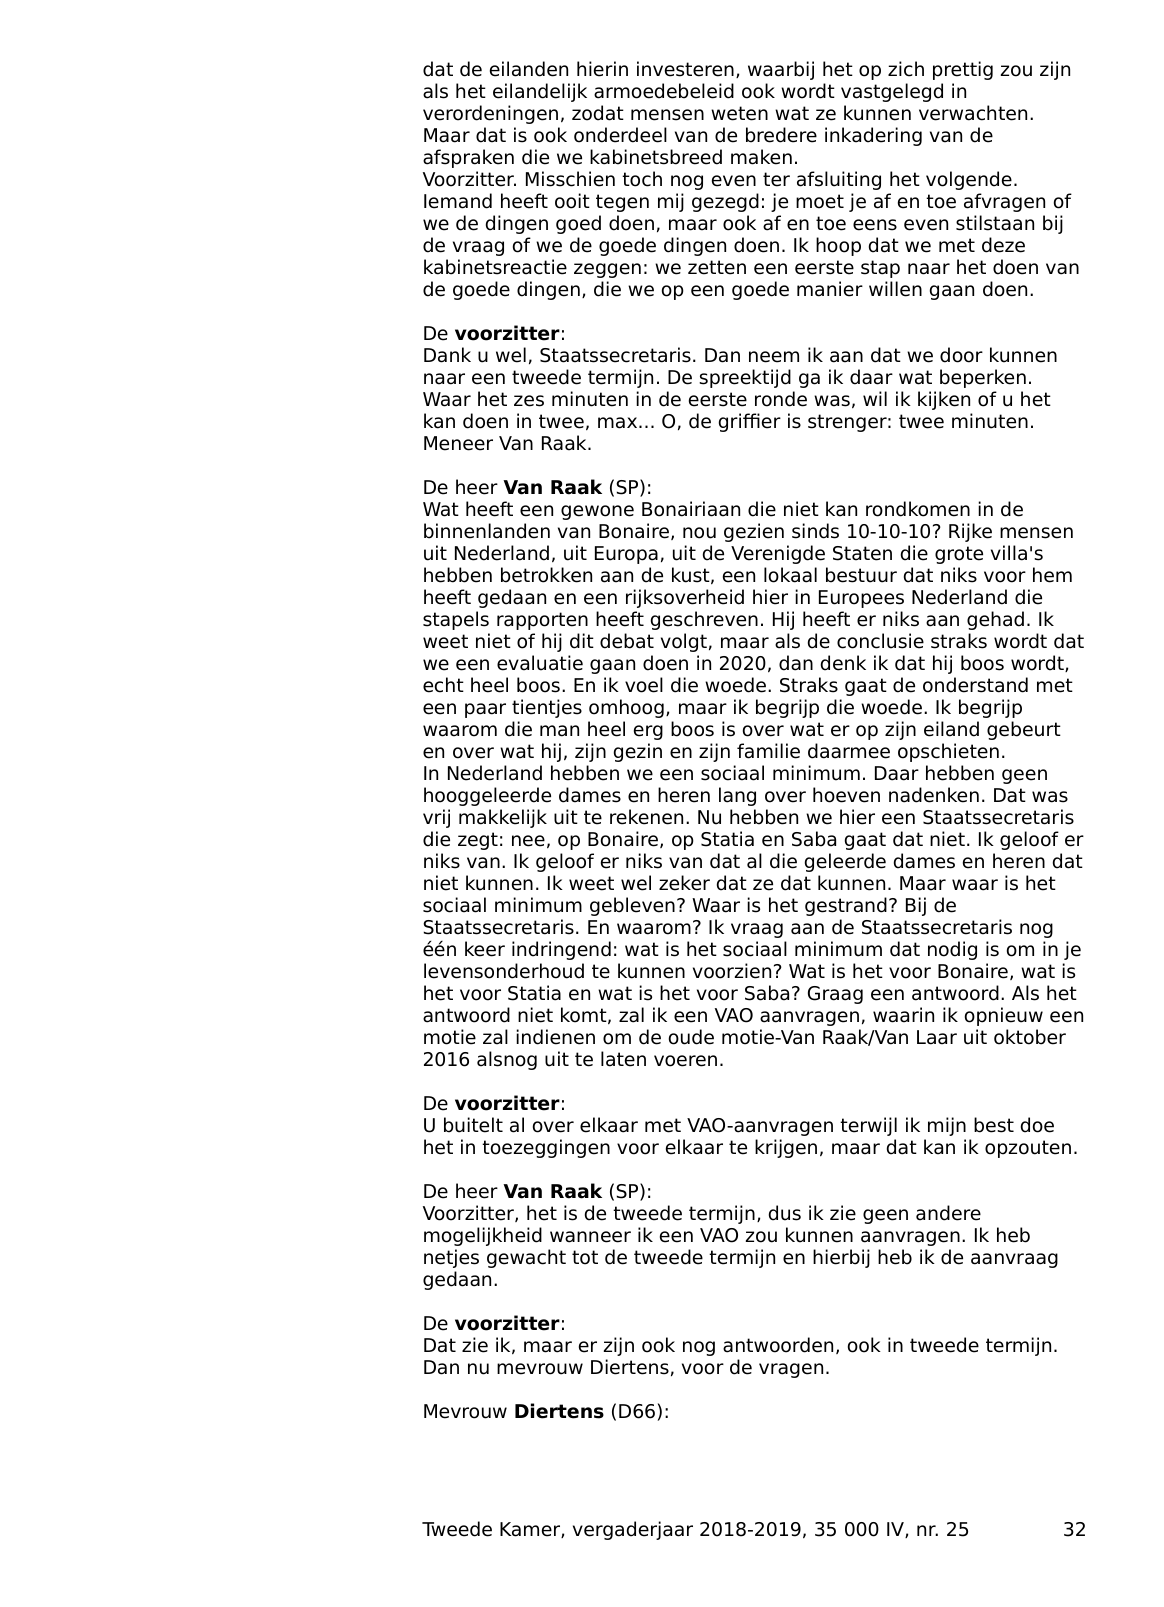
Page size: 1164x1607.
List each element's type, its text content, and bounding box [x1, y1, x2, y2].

text Mevrouw Diertens (D66): [422, 1401, 1087, 1423]
text U buitelt al over elkaar met VAO-aanvragen terwijl ik mijn best doe het in toezeggingen voor elkaar te krijgen, maar dat kan ik opzouten. [422, 1115, 1087, 1159]
text In Nederland hebben we een sociaal minimum. Daar hebben geen hooggeleerde dames en heren lang over hoeven nadenken. Dat was vrij makkelijk uit te rekenen. Nu hebben we hier een Staatssecretaris die zegt: nee, op Bonaire, op Statia en Saba gaat dat niet. Ik geloof er niks van. Ik geloof er niks van dat al die geleerde dames en heren dat niet kunnen. Ik weet wel zeker dat ze dat kunnen. Maar waar is het sociaal minimum gebleven? Waar is het gestrand? Bij de Staatssecretaris. En waarom? Ik vraag aan de Staatssecretaris nog één keer indringend: wat is het sociaal minimum dat nodig is om in je levensonderhoud te kunnen voorzien? Wat is het voor Bonaire, wat is het voor Statia en wat is het voor Saba? Graag een antwoord. Als het antwoord niet komt, zal ik een VAO aanvragen, waarin ik opnieuw een motie zal indienen om de oude motie-Van Raak/Van Laar uit oktober 2016 alsnog uit te laten voeren. [422, 763, 1087, 1071]
text Dank u wel, Staatssecretaris. Dan neem ik aan dat we door kunnen naar een tweede termijn. De spreektijd ga ik daar wat beperken. Waar het zes minuten in de eerste ronde was, wil ik kijken of u het kan doen in twee, max... O, de griffier is strenger: twee minuten. Meneer Van Raak. [422, 345, 1087, 455]
text Voorzitter. Misschien toch nog even ter afsluiting het volgende. Iemand heeft ooit tegen mij gezegd: je moet je af en toe afvragen of we de dingen goed doen, maar ook af en toe eens even stilstaan bij de vraag of we de goede dingen doen. Ik hoop dat we met deze kabinetsreactie zeggen: we zetten een eerste stap naar het doen van de goede dingen, die we op een goede manier willen gaan doen. [422, 169, 1087, 301]
text Voorzitter, het is de tweede termijn, dus ik zie geen andere mogelijkheid wanneer ik een VAO zou kunnen aanvragen. Ik heb netjes gewacht tot de tweede termijn en hierbij heb ik de aanvraag gedaan. [422, 1203, 1087, 1291]
text De heer Van Raak (SP): [422, 477, 1087, 499]
text De heer Van Raak (SP): [422, 1181, 1087, 1203]
text Dat zie ik, maar er zijn ook nog antwoorden, ook in tweede termijn. Dan nu mevrouw Diertens, voor de vragen. [422, 1335, 1087, 1379]
text De voorzitter: [422, 1093, 1087, 1115]
text De voorzitter: [422, 1313, 1087, 1335]
text De voorzitter: [422, 323, 1087, 345]
text Wat heeft een gewone Bonairiaan die niet kan rondkomen in de binnenlanden van Bonaire, nou gezien sinds 10-10-10? Rijke mensen uit Nederland, uit Europa, uit de Verenigde Staten die grote villa's hebben betrokken aan de kust, een lokaal bestuur dat niks voor hem heeft gedaan en een rijksoverheid hier in Europees Nederland die stapels rapporten heeft geschreven. Hij heeft er niks aan gehad. Ik weet niet of hij dit debat volgt, maar als de conclusie straks wordt dat we een evaluatie gaan doen in 2020, dan denk ik dat hij boos wordt, echt heel boos. En ik voel die woede. Straks gaat de onderstand met een paar tientjes omhoog, maar ik begrijp die woede. Ik begrijp waarom die man heel erg boos is over wat er op zijn eiland gebeurt en over wat hij, zijn gezin en zijn familie daarmee opschieten. [422, 499, 1087, 763]
text dat de eilanden hierin investeren, waarbij het op zich prettig zou zijn als het eilandelijk armoedebeleid ook wordt vastgelegd in verordeningen, zodat mensen weten wat ze kunnen verwachten. Maar dat is ook onderdeel van de bredere inkadering van de afspraken die we kabinetsbreed maken. [422, 59, 1087, 169]
